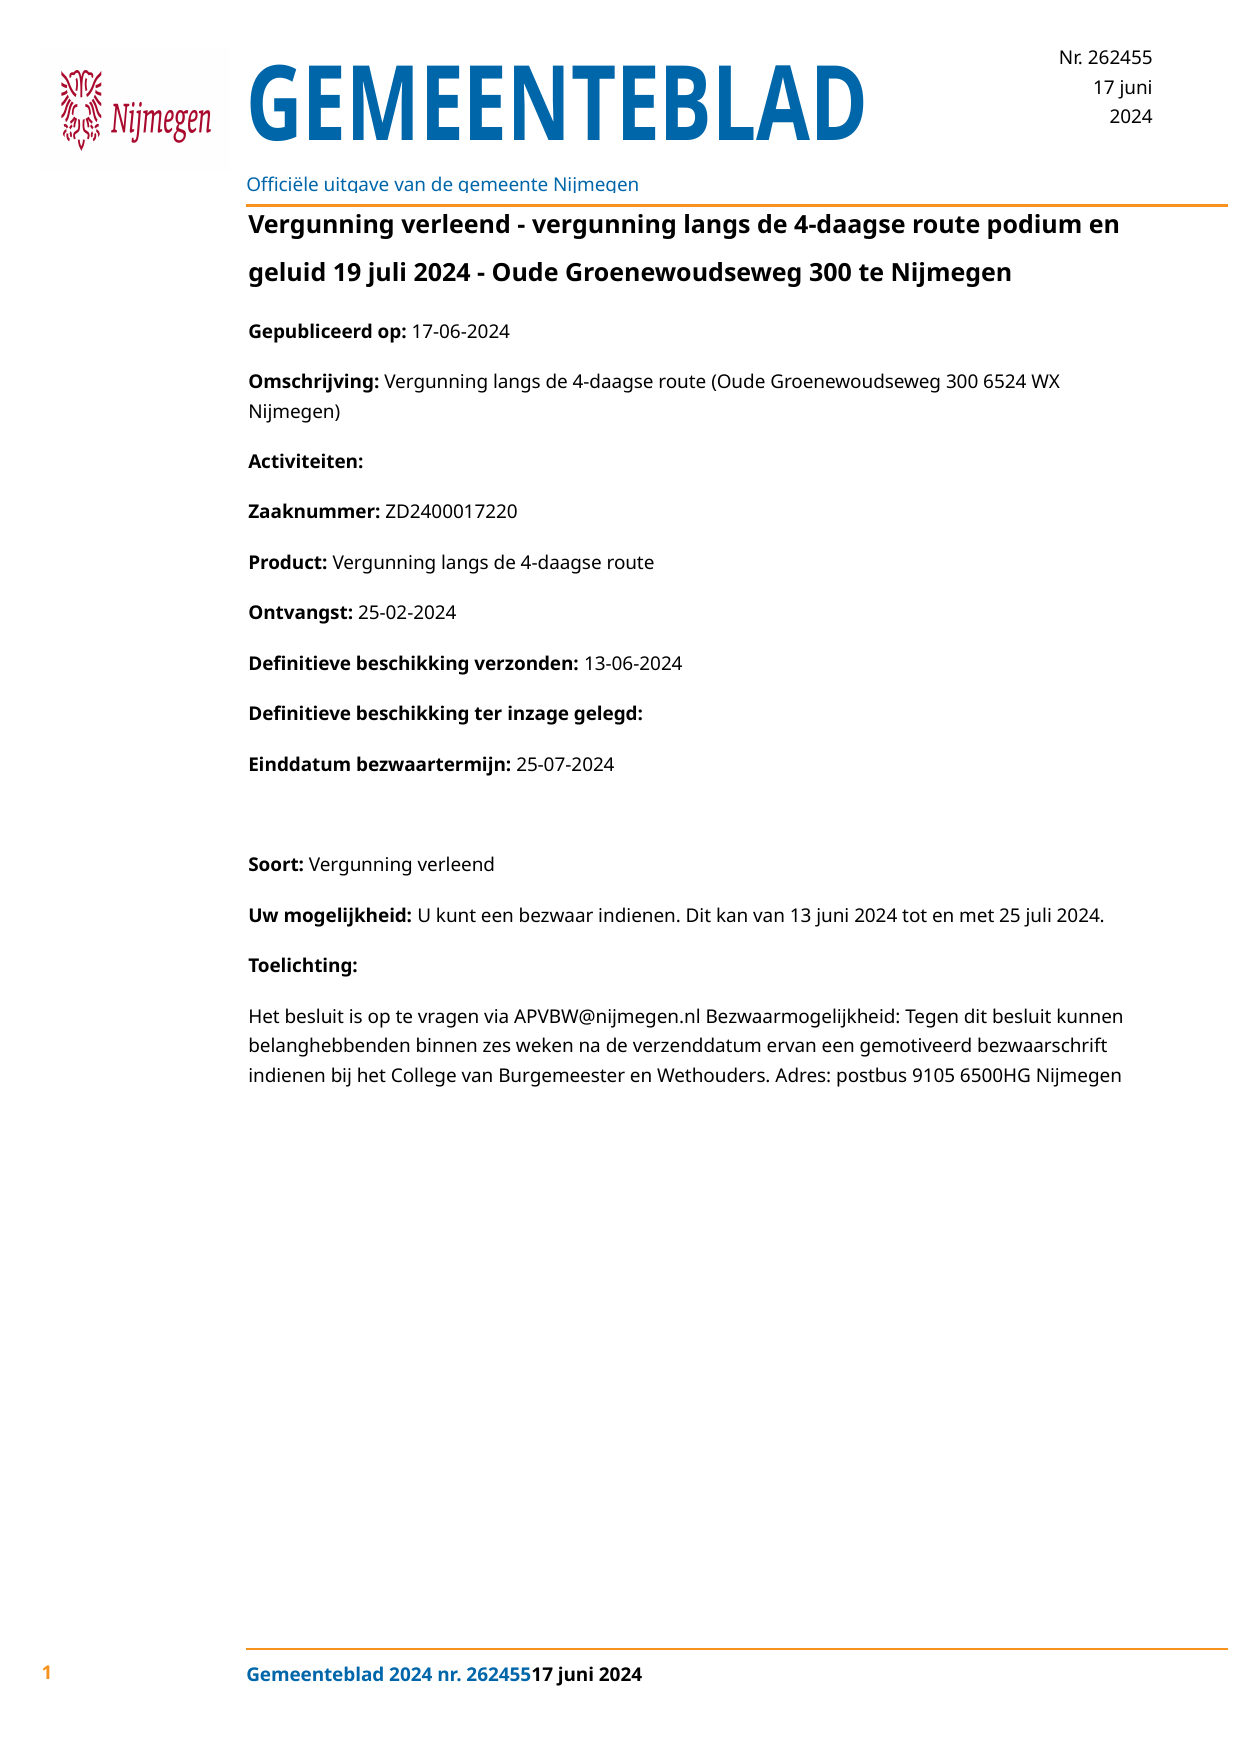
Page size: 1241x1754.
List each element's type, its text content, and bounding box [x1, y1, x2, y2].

text Het besluit is op te vragen via APVBW@nijmegen.nl Bezwaarmogelijkheid: Tegen dit besluit kunnen belanghebbenden binnen zes weken na de verzenddatum ervan een gemotiveerd bezwaarschrift indienen bij het College van Burgemeester en Wethouders. Adres: postbus 9105 6500HG Nijmegen [248, 1003, 1152, 1088]
text Zaaknummer: ZD2400017220 [248, 499, 1152, 524]
text Gepubliceerd op: 17-06-2024 [248, 318, 1152, 344]
text Uw mogelijkheid: U kunt een bezwaar indienen. Dit kan van 13 juni 2024 tot en met 25 juli 2024. [248, 902, 1152, 928]
text Einddatum bezwaartermijn: 25-07-2024 [248, 751, 1152, 777]
text Soort: Vergunning verleend [248, 852, 1152, 877]
text Ontvangst: 25-02-2024 [248, 599, 1152, 625]
text Product: Vergunning langs de 4-daagse route [248, 549, 1152, 575]
text Definitieve beschikking ter inzage gelegd: [248, 700, 1152, 726]
text Definitieve beschikking verzonden: 13-06-2024 [248, 650, 1152, 676]
text Activiteiten: [248, 448, 1152, 474]
text Toelichting: [248, 952, 1152, 978]
text Omschrijving: Vergunning langs de 4-daagse route (Oude Groenewoudseweg 300 6524 WX Nijmegen) [248, 368, 1152, 424]
text Vergunning verleend - vergunning langs de 4-daagse route podium en geluid 19 juli 2024 - Oude Groenewoudseweg 300 te Nijmegen [248, 207, 1152, 288]
picture [41, 47, 231, 172]
